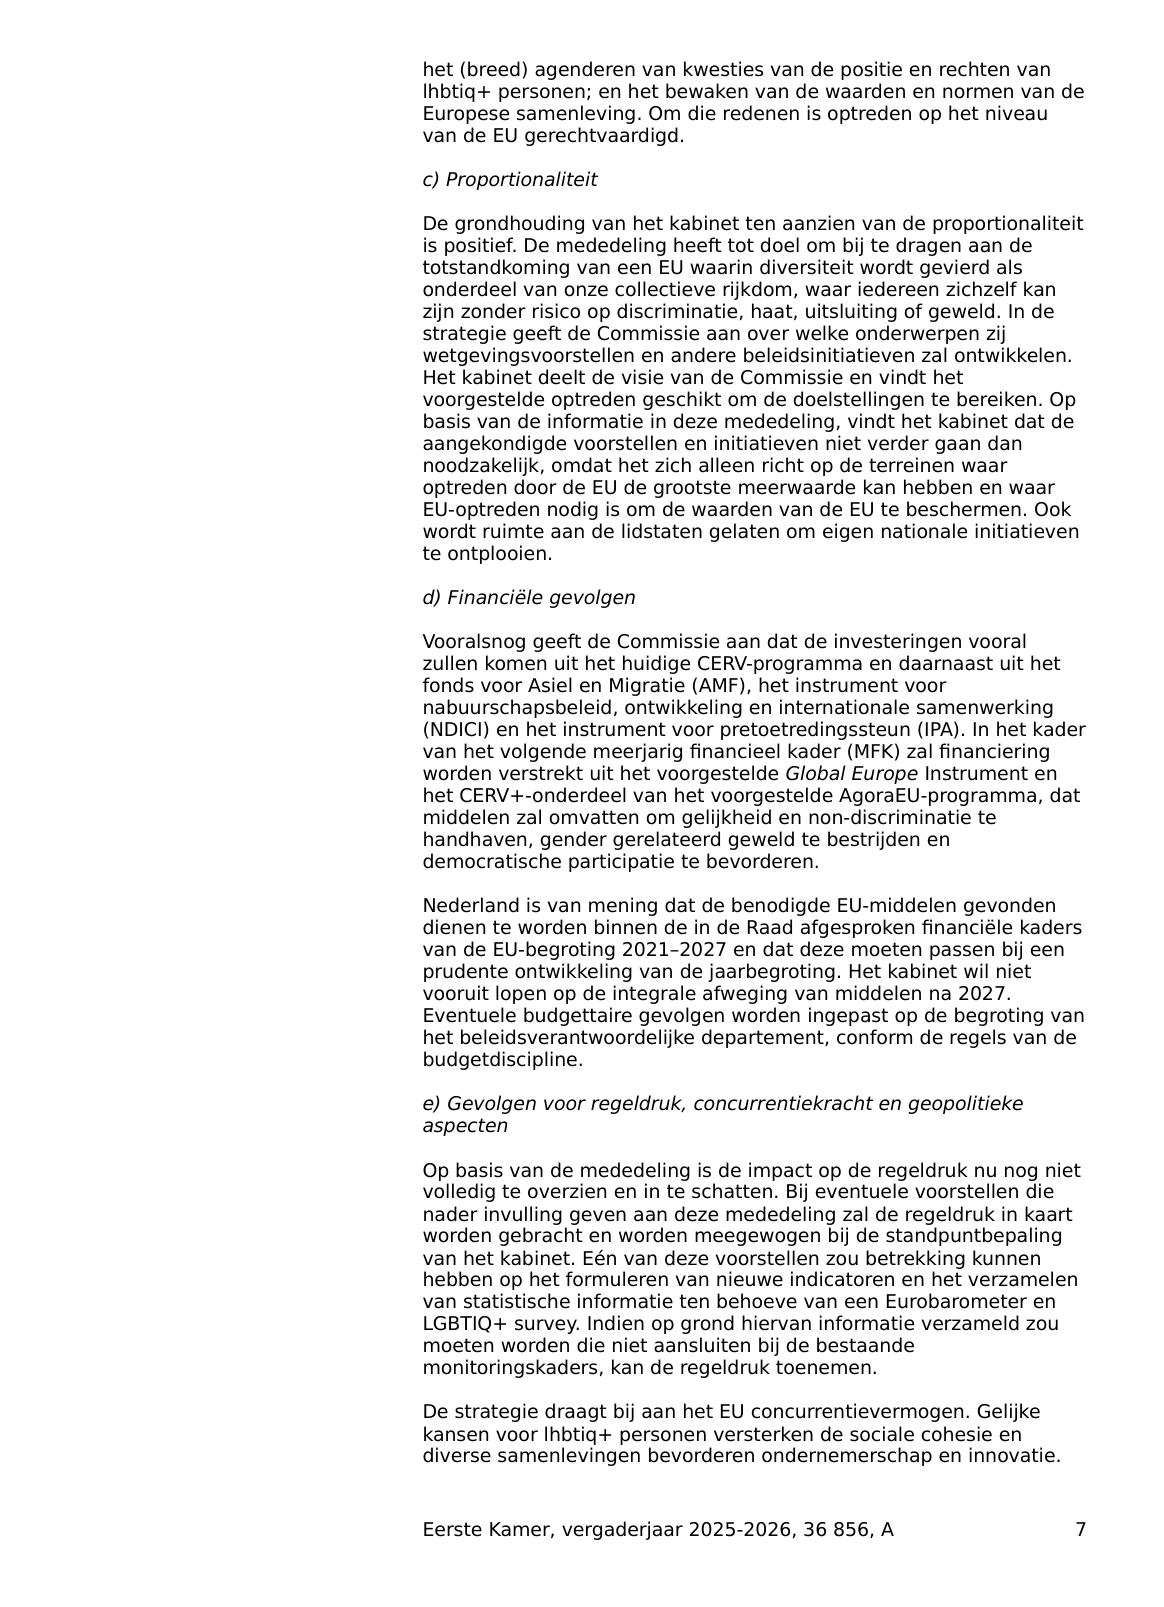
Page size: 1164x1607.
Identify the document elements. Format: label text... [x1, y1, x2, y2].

text Vooralsnog geeft de Commissie aan dat de investeringen vooral zullen komen uit het huidige CERV-programma en daarnaast uit het fonds voor Asiel en Migratie (AMF), het instrument voor nabuurschapsbeleid, ontwikkeling en internationale samenwerking (NDICI) en het instrument voor pretoetredingssteun (IPA). In het kader van het volgende meerjarig financieel kader (MFK) zal financiering worden verstrekt uit het voorgestelde Global Europe Instrument en het CERV+-onderdeel van het voorgestelde AgoraEU-programma, dat middelen zal omvatten om gelijkheid en non-discriminatie te handhaven, gender gerelateerd geweld te bestrijden en democratische participatie te bevorderen. [422, 631, 1087, 873]
text het (breed) agenderen van kwesties van de positie en rechten van lhbtiq+ personen; en het bewaken van de waarden en normen van de Europese samenleving. Om die redenen is optreden op het niveau van de EU gerechtvaardigd. [422, 59, 1087, 147]
text Nederland is van mening dat de benodigde EU-middelen gevonden dienen te worden binnen de in de Raad afgesproken financiële kaders van de EU-begroting 2021–2027 en dat deze moeten passen bij een prudente ontwikkeling van de jaarbegroting. Het kabinet wil niet vooruit lopen op de integrale afweging van middelen na 2027. Eventuele budgettaire gevolgen worden ingepast op de begroting van het beleidsverantwoordelijke departement, conform de regels van de budgetdiscipline. [422, 895, 1087, 1071]
subtitle e) Gevolgen voor regeldruk, concurrentiekracht en geopolitieke aspecten [422, 1093, 1087, 1137]
text Op basis van de mededeling is de impact op de regeldruk nu nog niet volledig te overzien en in te schatten. Bij eventuele voorstellen die nader invulling geven aan deze mededeling zal de regeldruk in kaart worden gebracht en worden meegewogen bij de standpuntbepaling van het kabinet. Eén van deze voorstellen zou betrekking kunnen hebben op het formuleren van nieuwe indicatoren en het verzamelen van statistische informatie ten behoeve van een Eurobarometer en LGBTIQ+ survey. Indien op grond hiervan informatie verzameld zou moeten worden die niet aansluiten bij de bestaande monitoringskaders, kan de regeldruk toenemen. [422, 1159, 1087, 1379]
subtitle c) Proportionaliteit [422, 169, 1087, 191]
text De grondhouding van het kabinet ten aanzien van de proportionaliteit is positief. De mededeling heeft tot doel om bij te dragen aan de totstandkoming van een EU waarin diversiteit wordt gevierd als onderdeel van onze collectieve rijkdom, waar iedereen zichzelf kan zijn zonder risico op discriminatie, haat, uitsluiting of geweld. In de strategie geeft de Commissie aan over welke onderwerpen zij wetgevingsvoorstellen en andere beleidsinitiatieven zal ontwikkelen. Het kabinet deelt de visie van de Commissie en vindt het voorgestelde optreden geschikt om de doelstellingen te bereiken. Op basis van de informatie in deze mededeling, vindt het kabinet dat de aangekondigde voorstellen en initiatieven niet verder gaan dan noodzakelijk, omdat het zich alleen richt op de terreinen waar optreden door de EU de grootste meerwaarde kan hebben en waar EU-optreden nodig is om de waarden van de EU te beschermen. Ook wordt ruimte aan de lidstaten gelaten om eigen nationale initiatieven te ontplooien. [422, 213, 1087, 565]
subtitle d) Financiële gevolgen [422, 587, 1087, 609]
text De strategie draagt bij aan het EU concurrentievermogen. Gelijke kansen voor lhbtiq+ personen versterken de sociale cohesie en diverse samenlevingen bevorderen ondernemerschap en innovatie. [422, 1401, 1087, 1467]
